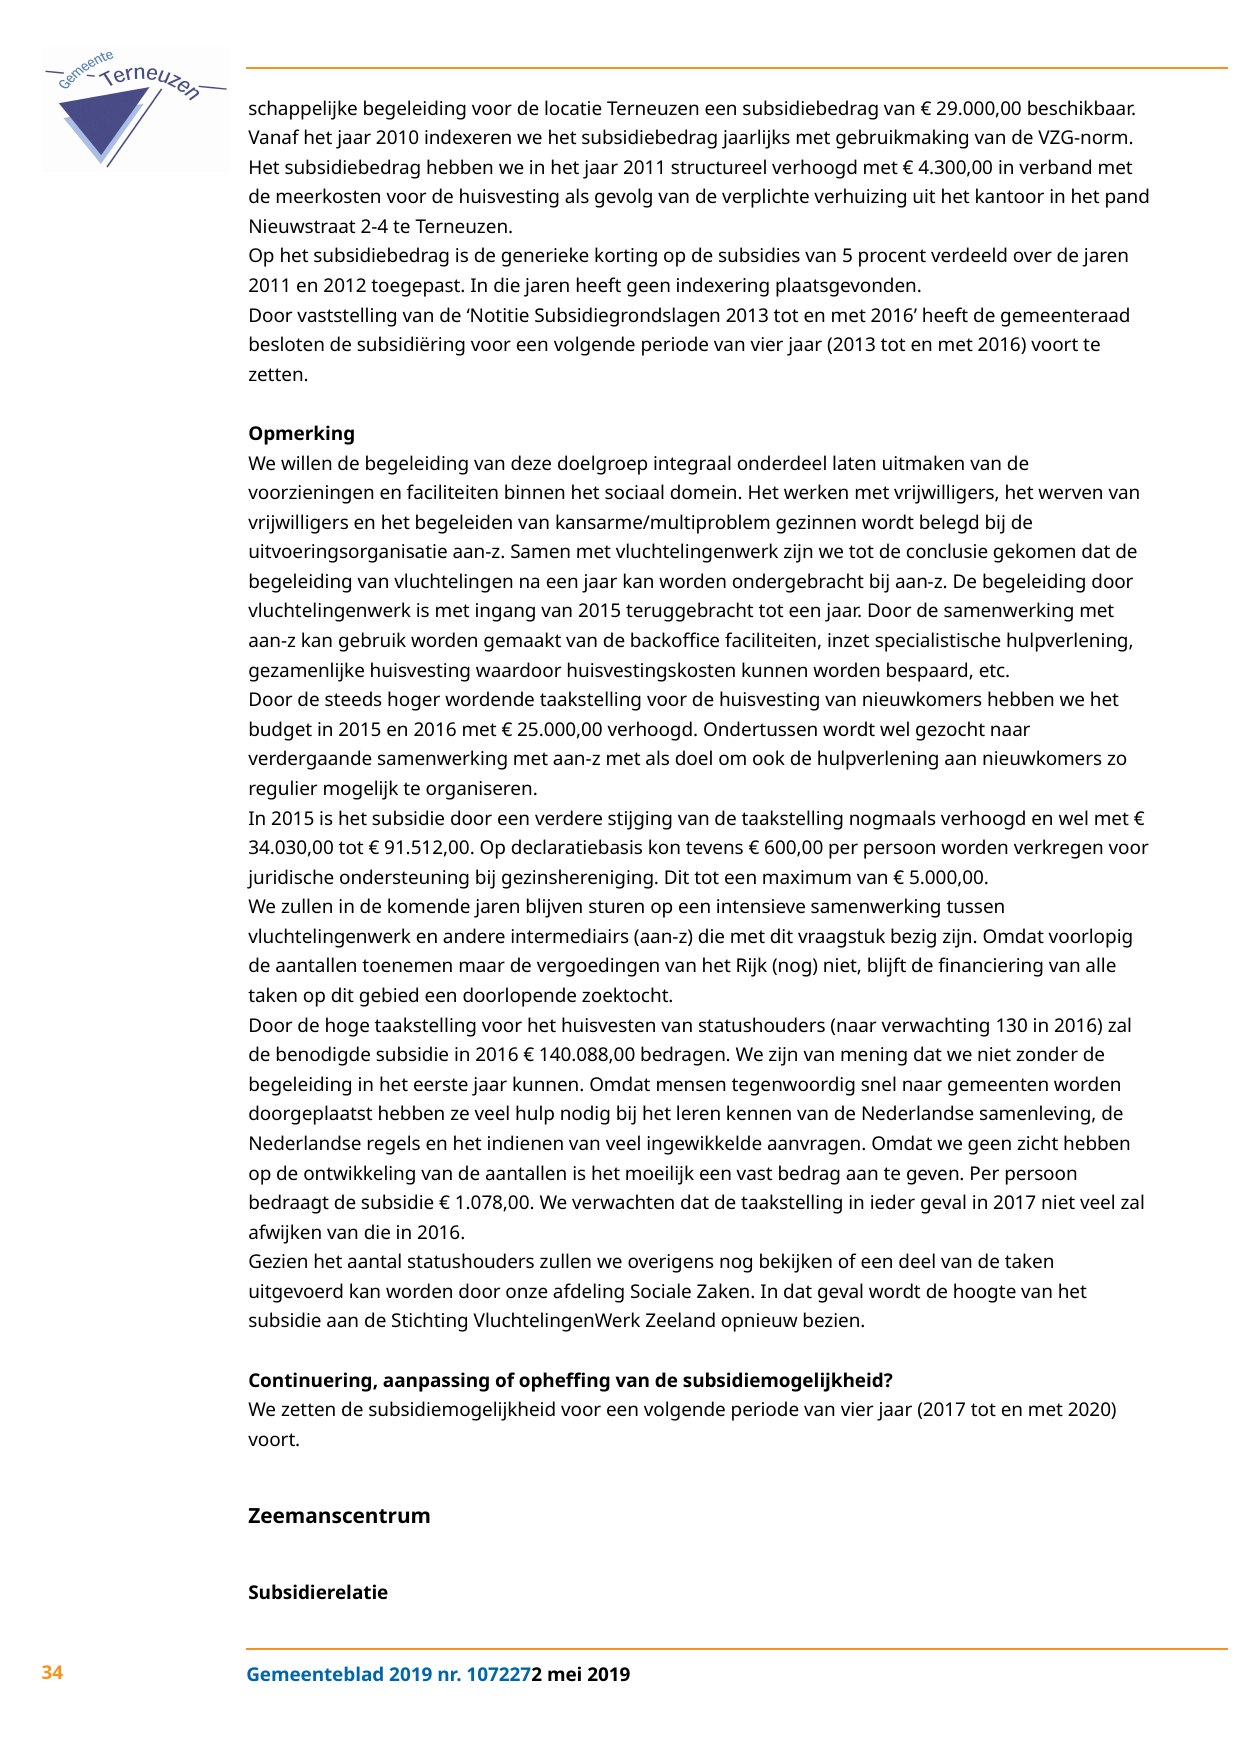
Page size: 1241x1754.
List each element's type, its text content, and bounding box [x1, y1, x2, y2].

text Subsidierelatie [248, 1579, 1152, 1605]
text Door de hoge taakstelling voor het huisvesten van statushouders (naar verwachting 130 in 2016) zal de benodigde subsidie in 2016 € 140.088,00 bedragen. We zijn van mening dat we niet zonder de begeleiding in het eerste jaar kunnen. Omdat mensen tegenwoordig snel naar gemeenten worden doorgeplaatst hebben ze veel hulp nodig bij het leren kennen van de Nederlandse samenleving, de Nederlandse regels en het indienen van veel ingewikkelde aanvragen. Omdat we geen zicht hebben op de ontwikkeling van de aantallen is het moeilijk een vast bedrag aan te geven. Per persoon bedraagt de subsidie € 1.078,00. We verwachten dat de taakstelling in ieder geval in 2017 niet veel zal afwijken van die in 2016. [248, 1012, 1152, 1245]
text In 2015 is het subsidie door een verdere stijging van de taakstelling nogmaals verhoogd en wel met € 34.030,00 tot € 91.512,00. Op declaratiebasis kon tevens € 600,00 per persoon worden verkregen voor juridische ondersteuning bij gezinshereniging. Dit tot een maximum van € 5.000,00. [248, 805, 1152, 890]
text We zullen in de komende jaren blijven sturen op een intensieve samenwerking tussen vluchtelingenwerk en andere intermediairs (aan-z) die met dit vraagstuk bezig zijn. Omdat voorlopig de aantallen toenemen maar de vergoedingen van het Rijk (nog) niet, blijft de financiering van alle taken op dit gebied een doorlopende zoektocht. [248, 893, 1152, 1008]
text We willen de begeleiding van deze doelgroep integraal onderdeel laten uitmaken van de voorzieningen en faciliteiten binnen het sociaal domein. Het werken met vrijwilligers, het werven van vrijwilligers en het begeleiden van kansarme/multiproblem gezinnen wordt belegd bij de uitvoeringsorganisatie aan-z. Samen met vluchtelingenwerk zijn we tot de conclusie gekomen dat de begeleiding van vluchtelingen na een jaar kan worden ondergebracht bij aan-z. De begeleiding door vluchtelingenwerk is met ingang van 2015 teruggebracht tot een jaar. Door de samenwerking met aan-z kan gebruik worden gemaakt van de backoffice faciliteiten, inzet specialistische hulpverlening, gezamenlijke huisvesting waardoor huisvestingskosten kunnen worden bespaard, etc. [248, 450, 1152, 683]
text We zetten de subsidiemogelijkheid voor een volgende periode van vier jaar (2017 tot en met 2020) voort. [248, 1396, 1152, 1452]
text Gezien het aantal statushouders zullen we overigens nog bekijken of een deel van de taken uitgevoerd kan worden door onze afdeling Sociale Zaken. In dat geval wordt de hoogte van het subsidie aan de Stichting VluchtelingenWerk Zeeland opnieuw bezien. [248, 1248, 1152, 1333]
picture [41, 47, 231, 172]
text Zeemanscentrum [248, 1501, 1152, 1530]
text Door vaststelling van de ‘Notitie Subsidiegrondslagen 2013 tot en met 2016’ heeft de gemeenteraad besloten de subsidiëring voor een volgende periode van vier jaar (2013 tot en met 2016) voort te zetten. [248, 302, 1152, 387]
text schappelijke begeleiding voor de locatie Terneuzen een subsidiebedrag van € 29.000,00 beschikbaar. Vanaf het jaar 2010 indexeren we het subsidiebedrag jaarlijks met gebruikmaking van de VZG-norm. [248, 95, 1152, 150]
text Het subsidiebedrag hebben we in het jaar 2011 structureel verhoogd met € 4.300,00 in verband met de meerkosten voor de huisvesting als gevolg van de verplichte verhuizing uit het kantoor in het pand Nieuwstraat 2-4 te Terneuzen. [248, 154, 1152, 239]
text Continuering, aanpassing of opheffing van de subsidiemogelijkheid? [248, 1367, 1152, 1393]
text Opmerking [248, 420, 1152, 446]
text Op het subsidiebedrag is de generieke korting op de subsidies van 5 procent verdeeld over de jaren 2011 en 2012 toegepast. In die jaren heeft geen indexering plaatsgevonden. [248, 243, 1152, 298]
text Door de steeds hoger wordende taakstelling voor de huisvesting van nieuwkomers hebben we het budget in 2015 en 2016 met € 25.000,00 verhoogd. Ondertussen wordt wel gezocht naar verdergaande samenwerking met aan-z met als doel om ook de hulpverlening aan nieuwkomers zo regulier mogelijk te organiseren. [248, 686, 1152, 801]
